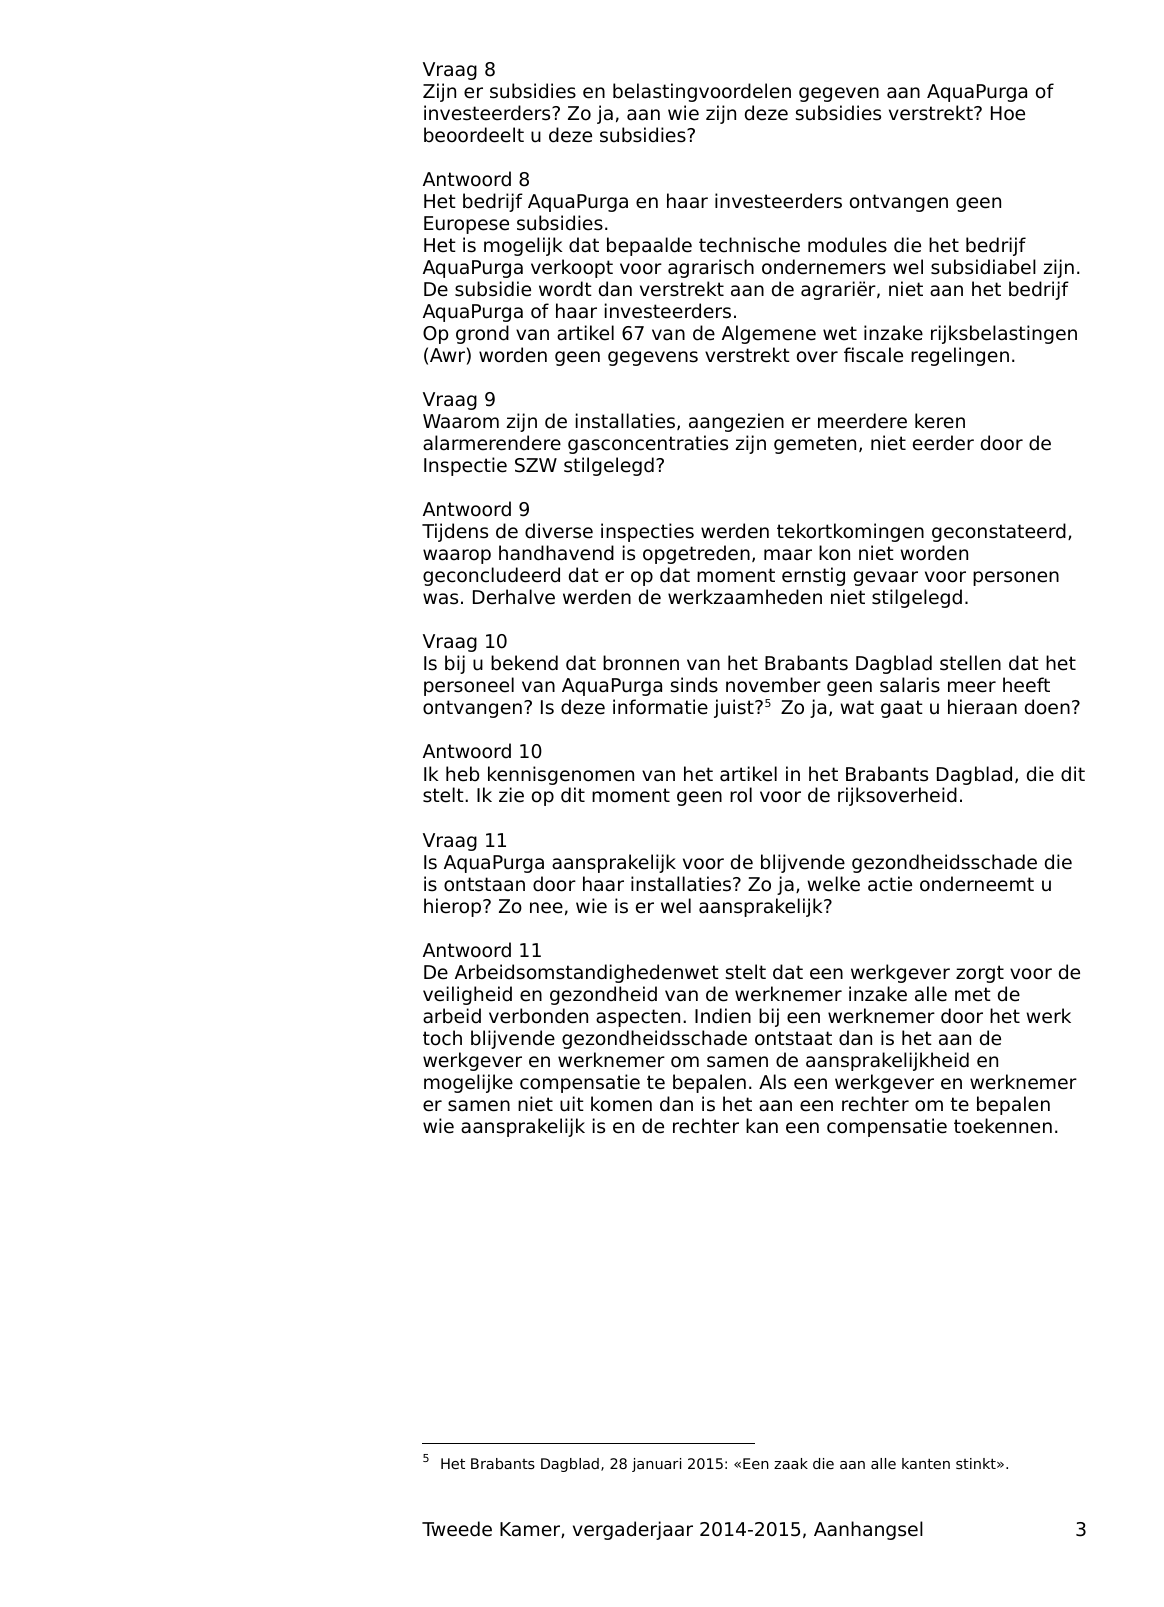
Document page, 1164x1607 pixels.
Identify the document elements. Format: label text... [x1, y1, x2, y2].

text Tijdens de diverse inspecties werden tekortkomingen geconstateerd, waarop handhavend is opgetreden, maar kon niet worden geconcludeerd dat er op dat moment ernstig gevaar voor personen was. Derhalve werden de werkzaamheden niet stilgelegd. [422, 521, 1087, 609]
text Vraag 8 [422, 59, 1087, 81]
text Vraag 10 [422, 631, 1087, 653]
text Ik heb kennisgenomen van het artikel in het Brabants Dagblad, die dit stelt. Ik zie op dit moment geen rol voor de rijksoverheid. [422, 763, 1087, 807]
text Antwoord 11 [422, 940, 1087, 962]
text De Arbeidsomstandighedenwet stelt dat een werkgever zorgt voor de veiligheid en gezondheid van de werknemer inzake alle met de arbeid verbonden aspecten. Indien bij een werknemer door het werk toch blijvende gezondheidsschade ontstaat dan is het aan de werkgever en werknemer om samen de aansprakelijkheid en mogelijke compensatie te bepalen. Als een werkgever en werknemer er samen niet uit komen dan is het aan een rechter om te bepalen wie aansprakelijk is en de rechter kan een compensatie toekennen. [422, 962, 1087, 1137]
text Het Brabants Dagblad, 28 januari 2015: «Een zaak die aan alle kanten stinkt». [422, 1452, 1087, 1474]
text Antwoord 9 [422, 499, 1087, 521]
text Vraag 9 [422, 389, 1087, 411]
text Zijn er subsidies en belastingvoordelen gegeven aan AquaPurga of investeerders? Zo ja, aan wie zijn deze subsidies verstrekt? Hoe beoordeelt u deze subsidies? [422, 81, 1087, 147]
text Waarom zijn de installaties, aangezien er meerdere keren alarmerendere gasconcentraties zijn gemeten, niet eerder door de Inspectie SZW stilgelegd? [422, 411, 1087, 477]
text Is bij u bekend dat bronnen van het Brabants Dagblad stellen dat het personeel van AquaPurga sinds november geen salaris meer heeft ontvangen? Is deze informatie juist? Zo ja, wat gaat u hieraan doen? [422, 653, 1087, 719]
text Vraag 11 [422, 829, 1087, 852]
text Het bedrijf AquaPurga en haar investeerders ontvangen geen Europese subsidies. [422, 191, 1087, 235]
text Op grond van artikel 67 van de Algemene wet inzake rijksbelastingen (Awr) worden geen gegevens verstrekt over fiscale regelingen. [422, 323, 1087, 367]
text Antwoord 10 [422, 741, 1087, 763]
text Is AquaPurga aansprakelijk voor de blijvende gezondheidsschade die is ontstaan door haar installaties? Zo ja, welke actie onderneemt u hierop? Zo nee, wie is er wel aansprakelijk? [422, 852, 1087, 917]
text Antwoord 8 [422, 169, 1087, 191]
text Het is mogelijk dat bepaalde technische modules die het bedrijf AquaPurga verkoopt voor agrarisch ondernemers wel subsidiabel zijn. De subsidie wordt dan verstrekt aan de agrariër, niet aan het bedrijf AquaPurga of haar investeerders. [422, 235, 1087, 323]
